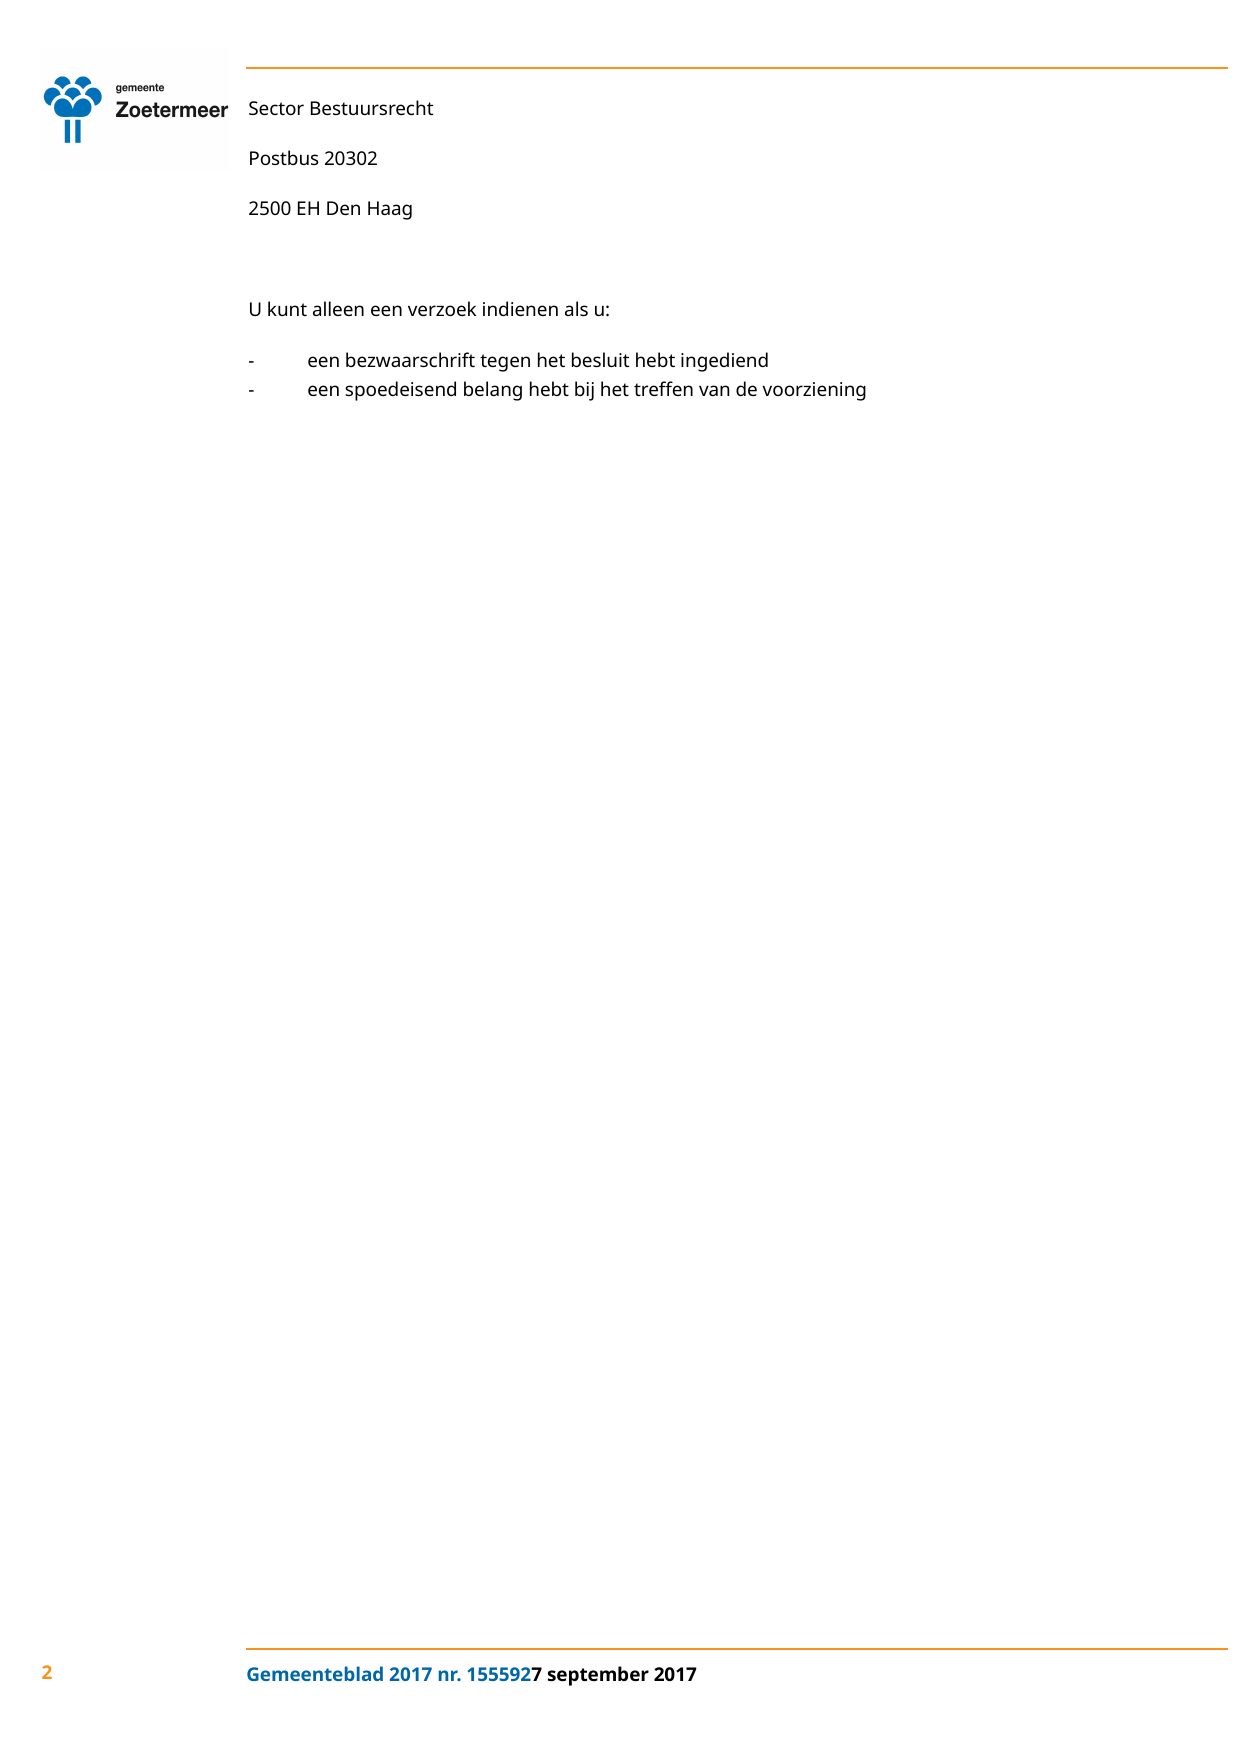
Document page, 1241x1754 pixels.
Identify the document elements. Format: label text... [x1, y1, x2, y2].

text Postbus 20302 [248, 145, 1152, 171]
text U kunt alleen een verzoek indienen als u: [248, 296, 1152, 322]
list een spoedeisend belang hebt bij het treffen van de voorziening [248, 376, 1152, 402]
list een bezwaarschrift tegen het besluit hebt ingediend [248, 347, 1152, 373]
text 2500 EH Den Haag [248, 196, 1152, 221]
text Sector Bestuursrecht [248, 95, 1152, 121]
picture [41, 47, 231, 172]
